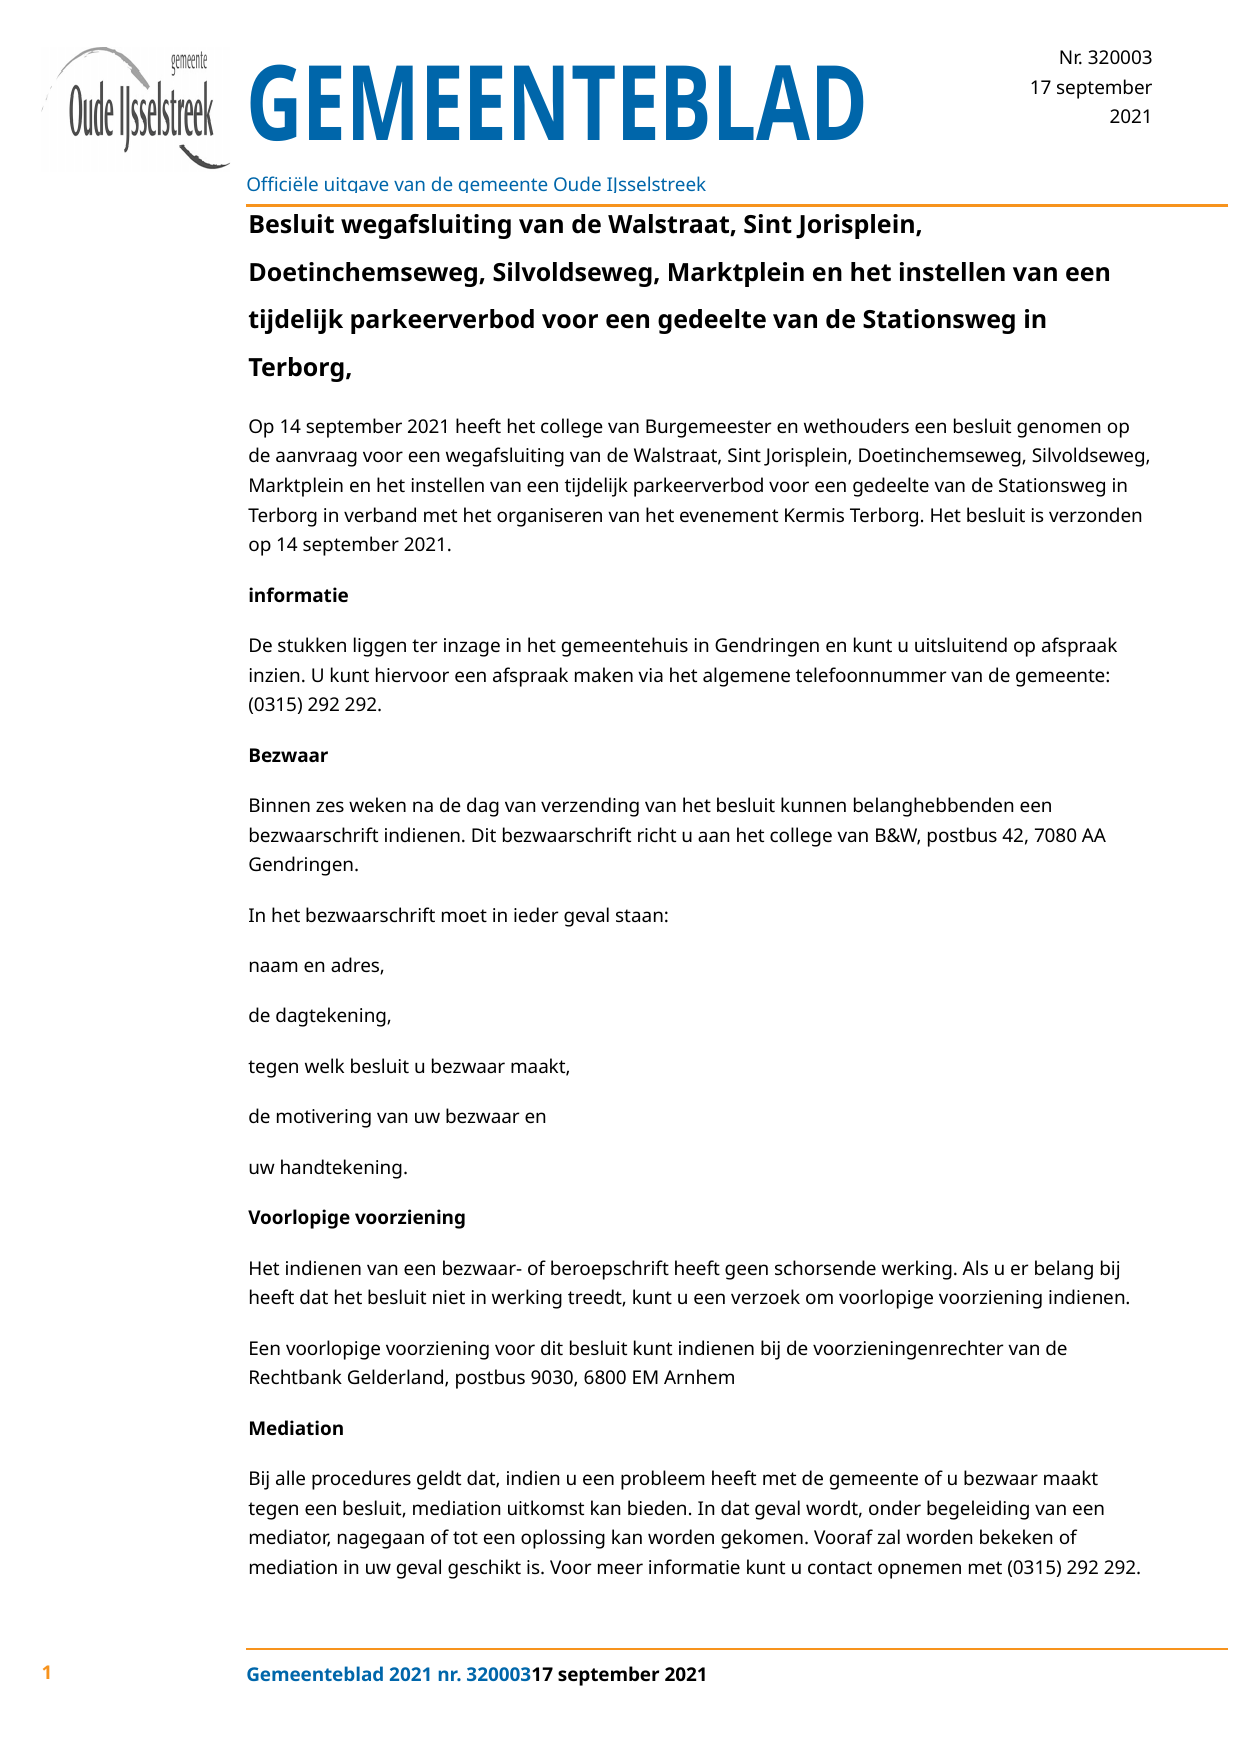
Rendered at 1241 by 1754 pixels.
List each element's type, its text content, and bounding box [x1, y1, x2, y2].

text informatie [248, 582, 1152, 608]
text Bij alle procedures geldt dat, indien u een probleem heeft met de gemeente of u bezwaar maakt tegen een besluit, mediation uitkomst kan bieden. In dat geval wordt, onder begeleiding van een mediator, nagegaan of tot een oplossing kan worden gekomen. Vooraf zal worden bekeken of mediation in uw geval geschikt is. Voor meer informatie kunt u contact opnemen met (0315) 292 292. [248, 1465, 1152, 1580]
text Op 14 september 2021 heeft het college van Burgemeester en wethouders een besluit genomen op de aanvraag voor een wegafsluiting van de Walstraat, Sint Jorisplein, Doetinchemseweg, Silvoldseweg, Marktplein en het instellen van een tijdelijk parkeerverbod voor een gedeelte van de Stationsweg in Terborg in verband met het organiseren van het evenement Kermis Terborg. Het besluit is verzonden op 14 september 2021. [248, 413, 1152, 557]
text Een voorlopige voorziening voor dit besluit kunt indienen bij de voorzieningenrechter van de Rechtbank Gelderland, postbus 9030, 6800 EM Arnhem [248, 1335, 1152, 1390]
picture [41, 47, 231, 172]
text Bezwaar [248, 742, 1152, 768]
text tegen welk besluit u bezwaar maakt, [248, 1053, 1152, 1079]
text uw handtekening. [248, 1154, 1152, 1180]
text Voorlopige voorziening [248, 1204, 1152, 1230]
text Mediation [248, 1415, 1152, 1441]
text De stukken liggen ter inzage in het gemeentehuis in Gendringen en kunt u uitsluitend op afspraak inzien. U kunt hiervoor een afspraak maken via het algemene telefoonnummer van de gemeente: (0315) 292 292. [248, 632, 1152, 717]
text Het indienen van een bezwaar- of beroepschrift heeft geen schorsende werking. Als u er belang bij heeft dat het besluit niet in werking treedt, kunt u een verzoek om voorlopige voorziening indienen. [248, 1255, 1152, 1310]
text de dagtekening, [248, 1003, 1152, 1028]
text de motivering van uw bezwaar en [248, 1103, 1152, 1129]
text Binnen zes weken na de dag van verzending van het besluit kunnen belanghebbenden een bezwaarschrift indienen. Dit bezwaarschrift richt u aan het college van B&W, postbus 42, 7080 AA Gendringen. [248, 792, 1152, 877]
text In het bezwaarschrift moet in ieder geval staan: [248, 902, 1152, 928]
text naam en adres, [248, 952, 1152, 978]
text Besluit wegafsluiting van de Walstraat, Sint Jorisplein, Doetinchemseweg, Silvoldseweg, Marktplein en het instellen van een tijdelijk parkeerverbod voor een gedeelte van de Stationsweg in Terborg, [248, 207, 1152, 384]
